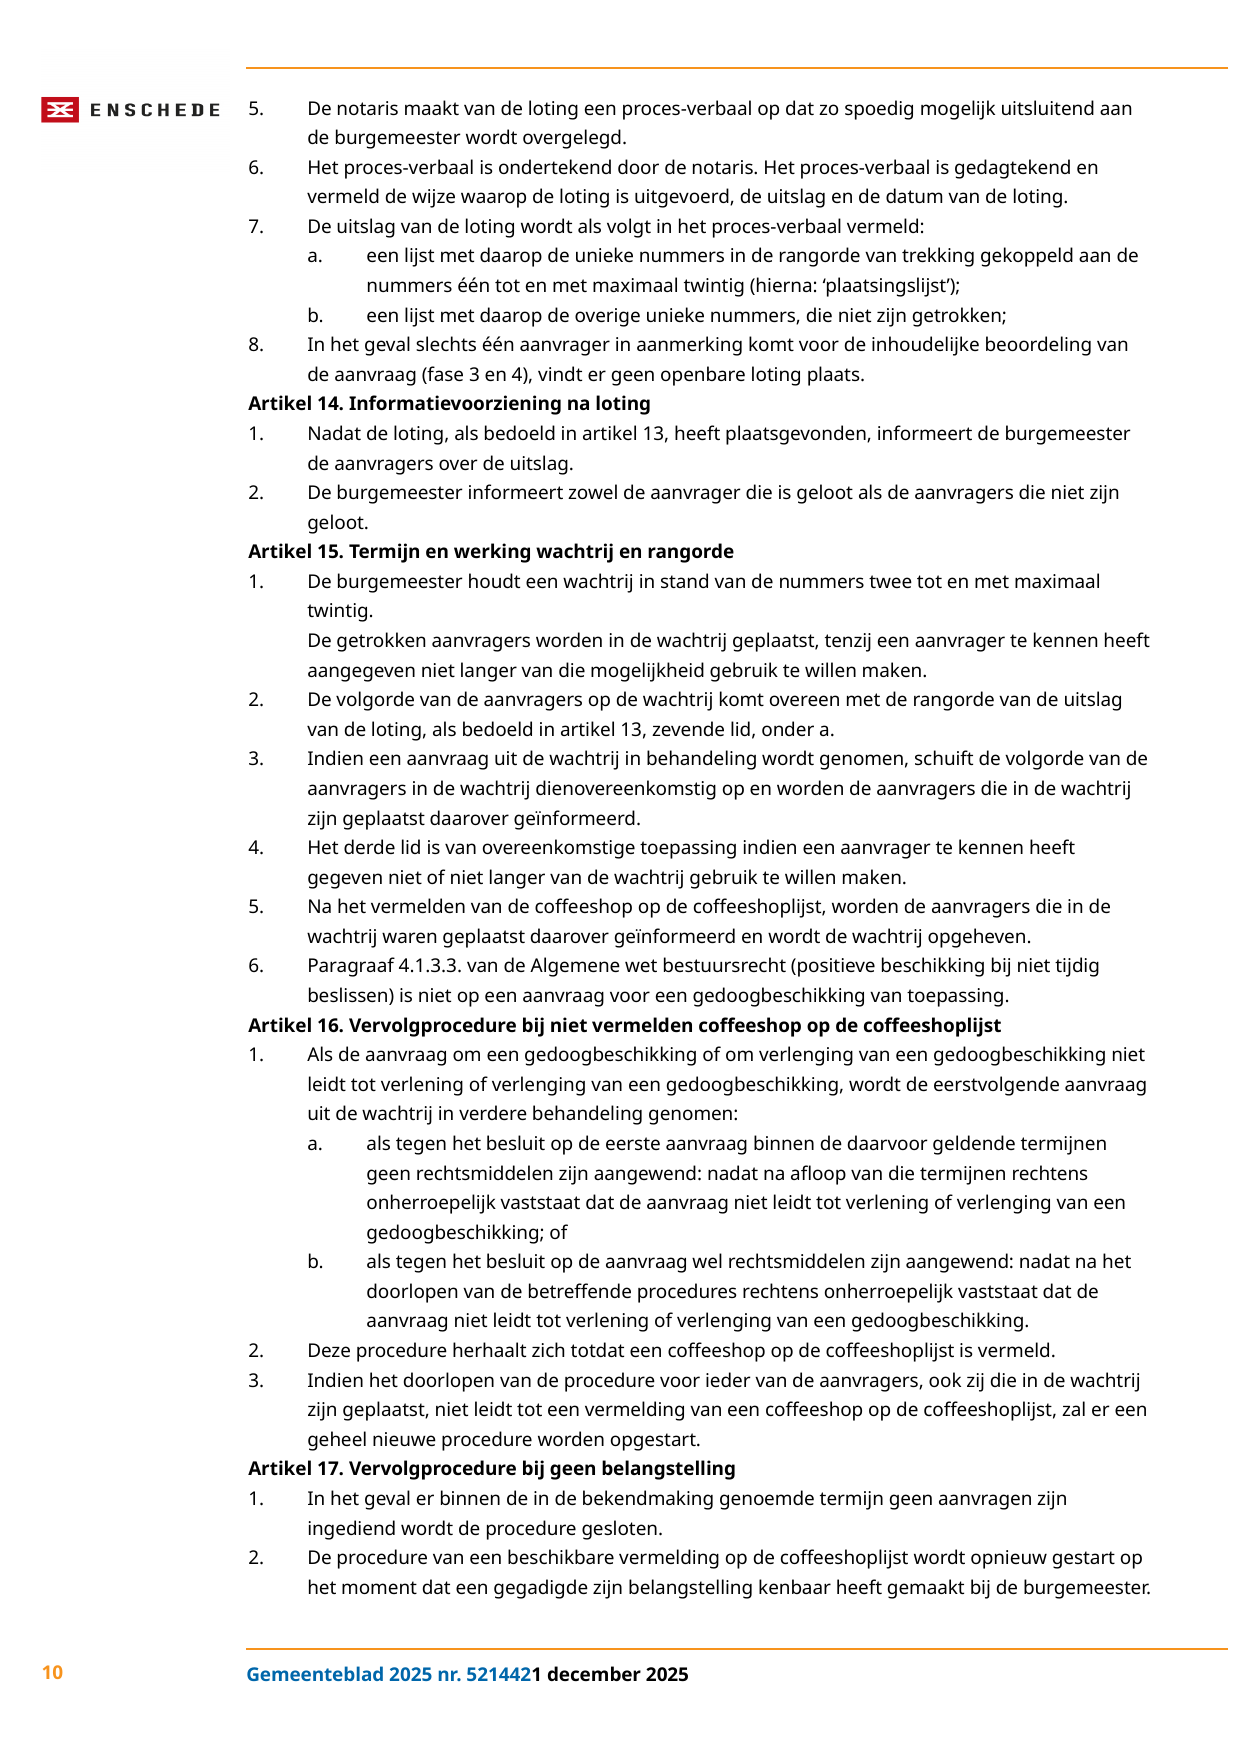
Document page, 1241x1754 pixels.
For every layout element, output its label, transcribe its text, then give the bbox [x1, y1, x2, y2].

list De burgemeester houdt een wachtrij in stand van de nummers twee tot en met maximaal twintig. [248, 568, 1152, 623]
list Het proces-verbaal is ondertekend door de notaris. Het proces-verbaal is gedagtekend en vermeld de wijze waarop de loting is uitgevoerd, de uitslag en de datum van de loting. [248, 154, 1152, 209]
list als tegen het besluit op de eerste aanvraag binnen de daarvoor geldende termijnen geen rechtsmiddelen zijn aangewend: nadat na afloop van die termijnen rechtens onherroepelijk vaststaat dat de aanvraag niet leidt tot verlening of verlenging van een gedoogbeschikking; of [307, 1130, 1152, 1245]
list Nadat de loting, als bedoeld in artikel 13, heeft plaatsgevonden, informeert de burgemeester de aanvragers over de uitslag. [248, 420, 1152, 476]
list als tegen het besluit op de aanvraag wel rechtsmiddelen zijn aangewend: nadat na het doorlopen van de betreffende procedures rechtens onherroepelijk vaststaat dat de aanvraag niet leidt tot verlening of verlenging van een gedoogbeschikking. [307, 1248, 1152, 1333]
text Artikel 16. Vervolgprocedure bij niet vermelden coffeeshop op de coffeeshoplijst [248, 1012, 1152, 1038]
list In het geval slechts één aanvrager in aanmerking komt voor de inhoudelijke beoordeling van de aanvraag (fase 3 en 4), vindt er geen openbare loting plaats. [248, 331, 1152, 387]
list De procedure van een beschikbare vermelding op de coffeeshoplijst wordt opnieuw gestart op het moment dat een gegadigde zijn belangstelling kenbaar heeft gemaakt bij de burgemeester. [248, 1544, 1152, 1600]
text Artikel 17. Vervolgprocedure bij geen belangstelling [248, 1456, 1152, 1481]
list De uitslag van de loting wordt als volgt in het proces-verbaal vermeld: [248, 213, 1152, 239]
list In het geval er binnen de in de bekendmaking genoemde termijn geen aanvragen zijn ingediend wordt de procedure gesloten. [248, 1485, 1152, 1541]
list De notaris maakt van de loting een proces-verbaal op dat zo spoedig mogelijk uitsluitend aan de burgemeester wordt overgelegd. [248, 95, 1152, 150]
text Artikel 14. Informatievoorziening na loting [248, 391, 1152, 416]
list een lijst met daarop de overige unieke nummers, die niet zijn getrokken; [307, 302, 1152, 328]
list Deze procedure herhaalt zich totdat een coffeeshop op de coffeeshoplijst is vermeld. [248, 1337, 1152, 1363]
text Artikel 15. Termijn en werking wachtrij en rangorde [248, 538, 1152, 564]
list De burgemeester informeert zowel de aanvrager die is geloot als de aanvragers die niet zijn geloot. [248, 479, 1152, 535]
list De getrokken aanvragers worden in de wachtrij geplaatst, tenzij een aanvrager te kennen heeft aangegeven niet langer van die mogelijkheid gebruik te willen maken. [248, 627, 1152, 683]
picture [41, 47, 231, 172]
list Paragraaf 4.1.3.3. van de Algemene wet bestuursrecht (positieve beschikking bij niet tijdig beslissen) is niet op een aanvraag voor een gedoogbeschikking van toepassing. [248, 953, 1152, 1008]
list Na het vermelden van de coffeeshop op de coffeeshoplijst, worden de aanvragers die in de wachtrij waren geplaatst daarover geïnformeerd en wordt de wachtrij opgeheven. [248, 893, 1152, 949]
list Indien een aanvraag uit de wachtrij in behandeling wordt genomen, schuift de volgorde van de aanvragers in de wachtrij dienovereenkomstig op en worden de aanvragers die in de wachtrij zijn geplaatst daarover geïnformeerd. [248, 746, 1152, 831]
list Indien het doorlopen van de procedure voor ieder van de aanvragers, ook zij die in de wachtrij zijn geplaatst, niet leidt tot een vermelding van een coffeeshop op de coffeeshoplijst, zal er een geheel nieuwe procedure worden opgestart. [248, 1367, 1152, 1452]
list een lijst met daarop de unieke nummers in de rangorde van trekking gekoppeld aan de nummers één tot en met maximaal twintig (hierna: ‘plaatsingslijst’); [307, 243, 1152, 298]
list De volgorde van de aanvragers op de wachtrij komt overeen met de rangorde van de uitslag van de loting, als bedoeld in artikel 13, zevende lid, onder a. [248, 686, 1152, 742]
list Als de aanvraag om een gedoogbeschikking of om verlenging van een gedoogbeschikking niet leidt tot verlening of verlenging van een gedoogbeschikking, wordt de eerstvolgende aanvraag uit de wachtrij in verdere behandeling genomen: [248, 1041, 1152, 1126]
list Het derde lid is van overeenkomstige toepassing indien een aanvrager te kennen heeft gegeven niet of niet langer van de wachtrij gebruik te willen maken. [248, 834, 1152, 890]
